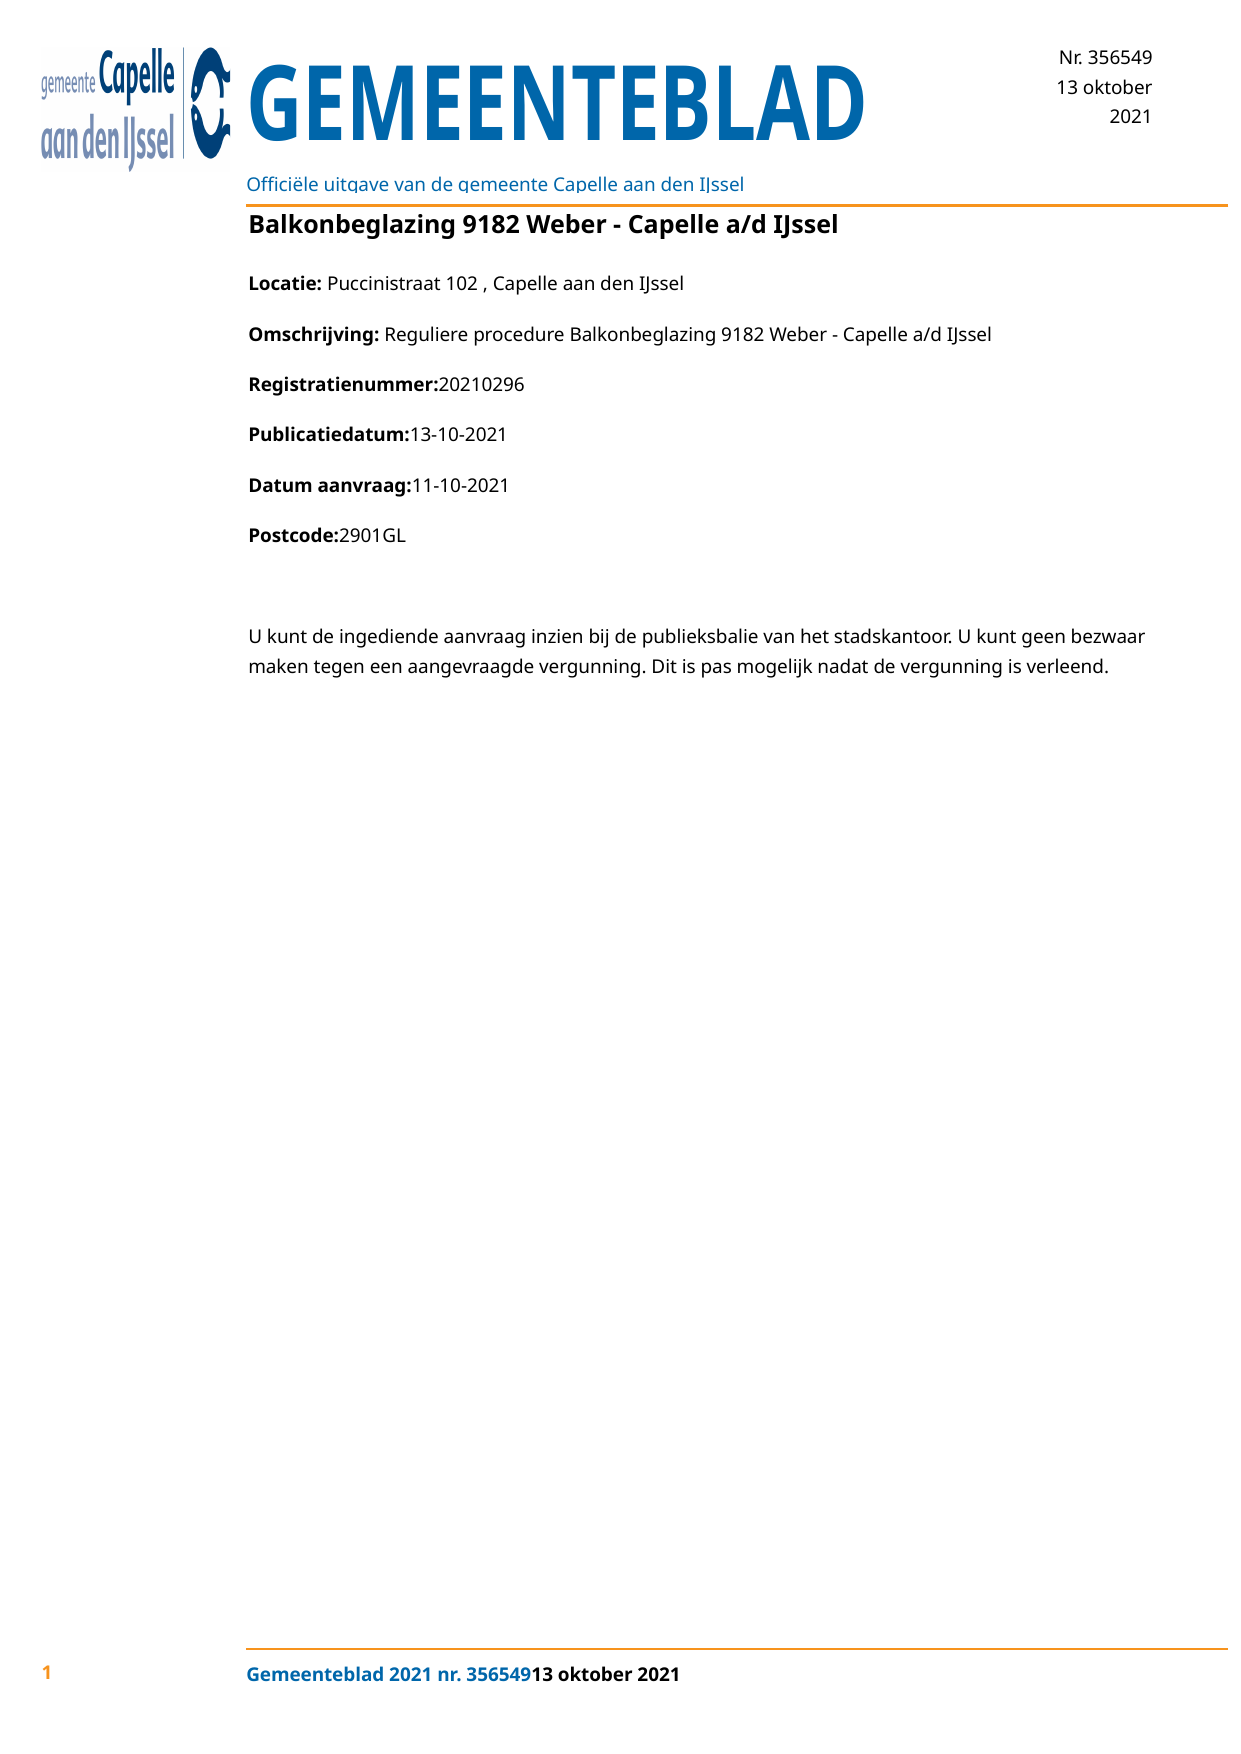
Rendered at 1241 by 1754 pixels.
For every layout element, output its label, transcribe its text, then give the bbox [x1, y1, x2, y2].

text Balkonbeglazing 9182 Weber - Capelle a/d IJssel [248, 207, 1152, 241]
text Omschrijving: Reguliere procedure Balkonbeglazing 9182 Weber - Capelle a/d IJssel [248, 321, 1152, 346]
text Publicatiedatum:13-10-2021 [248, 422, 1152, 447]
text Datum aanvraag:11-10-2021 [248, 472, 1152, 498]
text Locatie: Puccinistraat 102 , Capelle aan den IJssel [248, 270, 1152, 296]
text Postcode:2901GL [248, 522, 1152, 548]
text Registratienummer:20210296 [248, 371, 1152, 397]
text U kunt de ingediende aanvraag inzien bij de publieksbalie van het stadskantoor. U kunt geen bezwaar maken tegen een aangevraagde vergunning. Dit is pas mogelijk nadat de vergunning is verleend. [248, 623, 1152, 678]
picture [41, 47, 231, 172]
